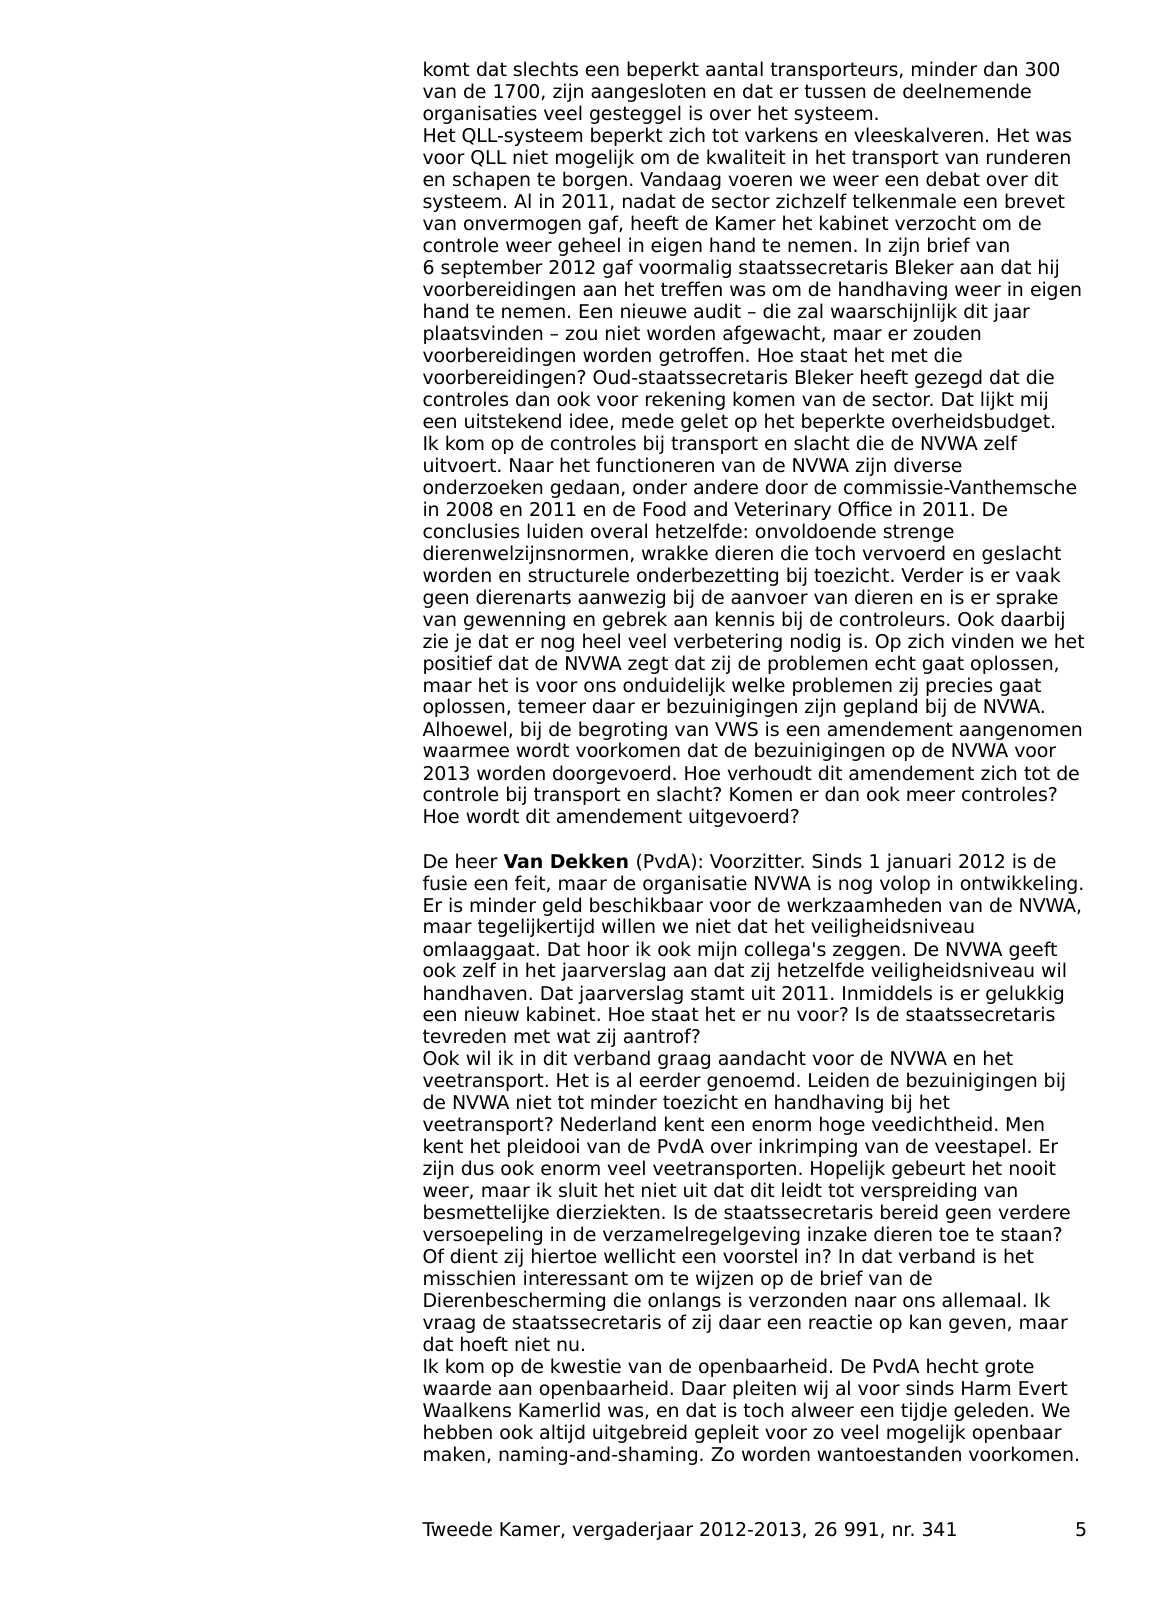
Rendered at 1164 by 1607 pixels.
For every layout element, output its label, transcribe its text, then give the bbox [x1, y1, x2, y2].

text Ook wil ik in dit verband graag aandacht voor de NVWA en het veetransport. Het is al eerder genoemd. Leiden de bezuinigingen bij de NVWA niet tot minder toezicht en handhaving bij het veetransport? Nederland kent een enorm hoge veedichtheid. Men kent het pleidooi van de PvdA over inkrimping van de veestapel. Er zijn dus ook enorm veel veetransporten. Hopelijk gebeurt het nooit weer, maar ik sluit het niet uit dat dit leidt tot verspreiding van besmettelijke dierziekten. Is de staatssecretaris bereid geen verdere versoepeling in de verzamelregelgeving inzake dieren toe te staan? Of dient zij hiertoe wellicht een voorstel in? In dat verband is het misschien interessant om te wijzen op de brief van de Dierenbescherming die onlangs is verzonden naar ons allemaal. Ik vraag de staatssecretaris of zij daar een reactie op kan geven, maar dat hoeft niet nu. [422, 1048, 1087, 1356]
text Ik kom op de controles bij transport en slacht die de NVWA zelf uitvoert. Naar het functioneren van de NVWA zijn diverse onderzoeken gedaan, onder andere door de commissie-Vanthemsche in 2008 en 2011 en de Food and Veterinary Office in 2011. De conclusies luiden overal hetzelfde: onvoldoende strenge dierenwelzijnsnormen, wrakke dieren die toch vervoerd en geslacht worden en structurele onderbezetting bij toezicht. Verder is er vaak geen dierenarts aanwezig bij de aanvoer van dieren en is er sprake van gewenning en gebrek aan kennis bij de controleurs. Ook daarbij zie je dat er nog heel veel verbetering nodig is. Op zich vinden we het positief dat de NVWA zegt dat zij de problemen echt gaat oplossen, maar het is voor ons onduidelijk welke problemen zij precies gaat oplossen, temeer daar er bezuinigingen zijn gepland bij de NVWA. [422, 433, 1087, 718]
text De heer Van Dekken (PvdA): Voorzitter. Sinds 1 januari 2012 is de fusie een feit, maar de organisatie NVWA is nog volop in ontwikkeling. Er is minder geld beschikbaar voor de werkzaamheden van de NVWA, maar tegelijkertijd willen we niet dat het veiligheidsniveau omlaaggaat. Dat hoor ik ook mijn collega's zeggen. De NVWA geeft ook zelf in het jaarverslag aan dat zij hetzelfde veiligheidsniveau wil handhaven. Dat jaarverslag stamt uit 2011. Inmiddels is er gelukkig een nieuw kabinet. Hoe staat het er nu voor? Is de staatssecretaris tevreden met wat zij aantrof? [422, 851, 1087, 1048]
text Het QLL-systeem beperkt zich tot varkens en vleeskalveren. Het was voor QLL niet mogelijk om de kwaliteit in het transport van runderen en schapen te borgen. Vandaag voeren we weer een debat over dit systeem. Al in 2011, nadat de sector zichzelf telkenmale een brevet van onvermogen gaf, heeft de Kamer het kabinet verzocht om de controle weer geheel in eigen hand te nemen. In zijn brief van 6 september 2012 gaf voormalig staatssecretaris Bleker aan dat hij voorbereidingen aan het treffen was om de handhaving weer in eigen hand te nemen. Een nieuwe audit – die zal waarschijnlijk dit jaar plaatsvinden – zou niet worden afgewacht, maar er zouden voorbereidingen worden getroffen. Hoe staat het met die voorbereidingen? Oud-staatssecretaris Bleker heeft gezegd dat die controles dan ook voor rekening komen van de sector. Dat lijkt mij een uitstekend idee, mede gelet op het beperkte overheidsbudget. [422, 125, 1087, 433]
text Ik kom op de kwestie van de openbaarheid. De PvdA hecht grote waarde aan openbaarheid. Daar pleiten wij al voor sinds Harm Evert Waalkens Kamerlid was, en dat is toch alweer een tijdje geleden. We hebben ook altijd uitgebreid gepleit voor zo veel mogelijk openbaar maken, naming-and-shaming. Zo worden wantoestanden voorkomen. [422, 1356, 1087, 1466]
text komt dat slechts een beperkt aantal transporteurs, minder dan 300 van de 1700, zijn aangesloten en dat er tussen de deelnemende organisaties veel gesteggel is over het systeem. [422, 59, 1087, 125]
text Alhoewel, bij de begroting van VWS is een amendement aangenomen waarmee wordt voorkomen dat de bezuinigingen op de NVWA voor 2013 worden doorgevoerd. Hoe verhoudt dit amendement zich tot de controle bij transport en slacht? Komen er dan ook meer controles? Hoe wordt dit amendement uitgevoerd? [422, 718, 1087, 828]
